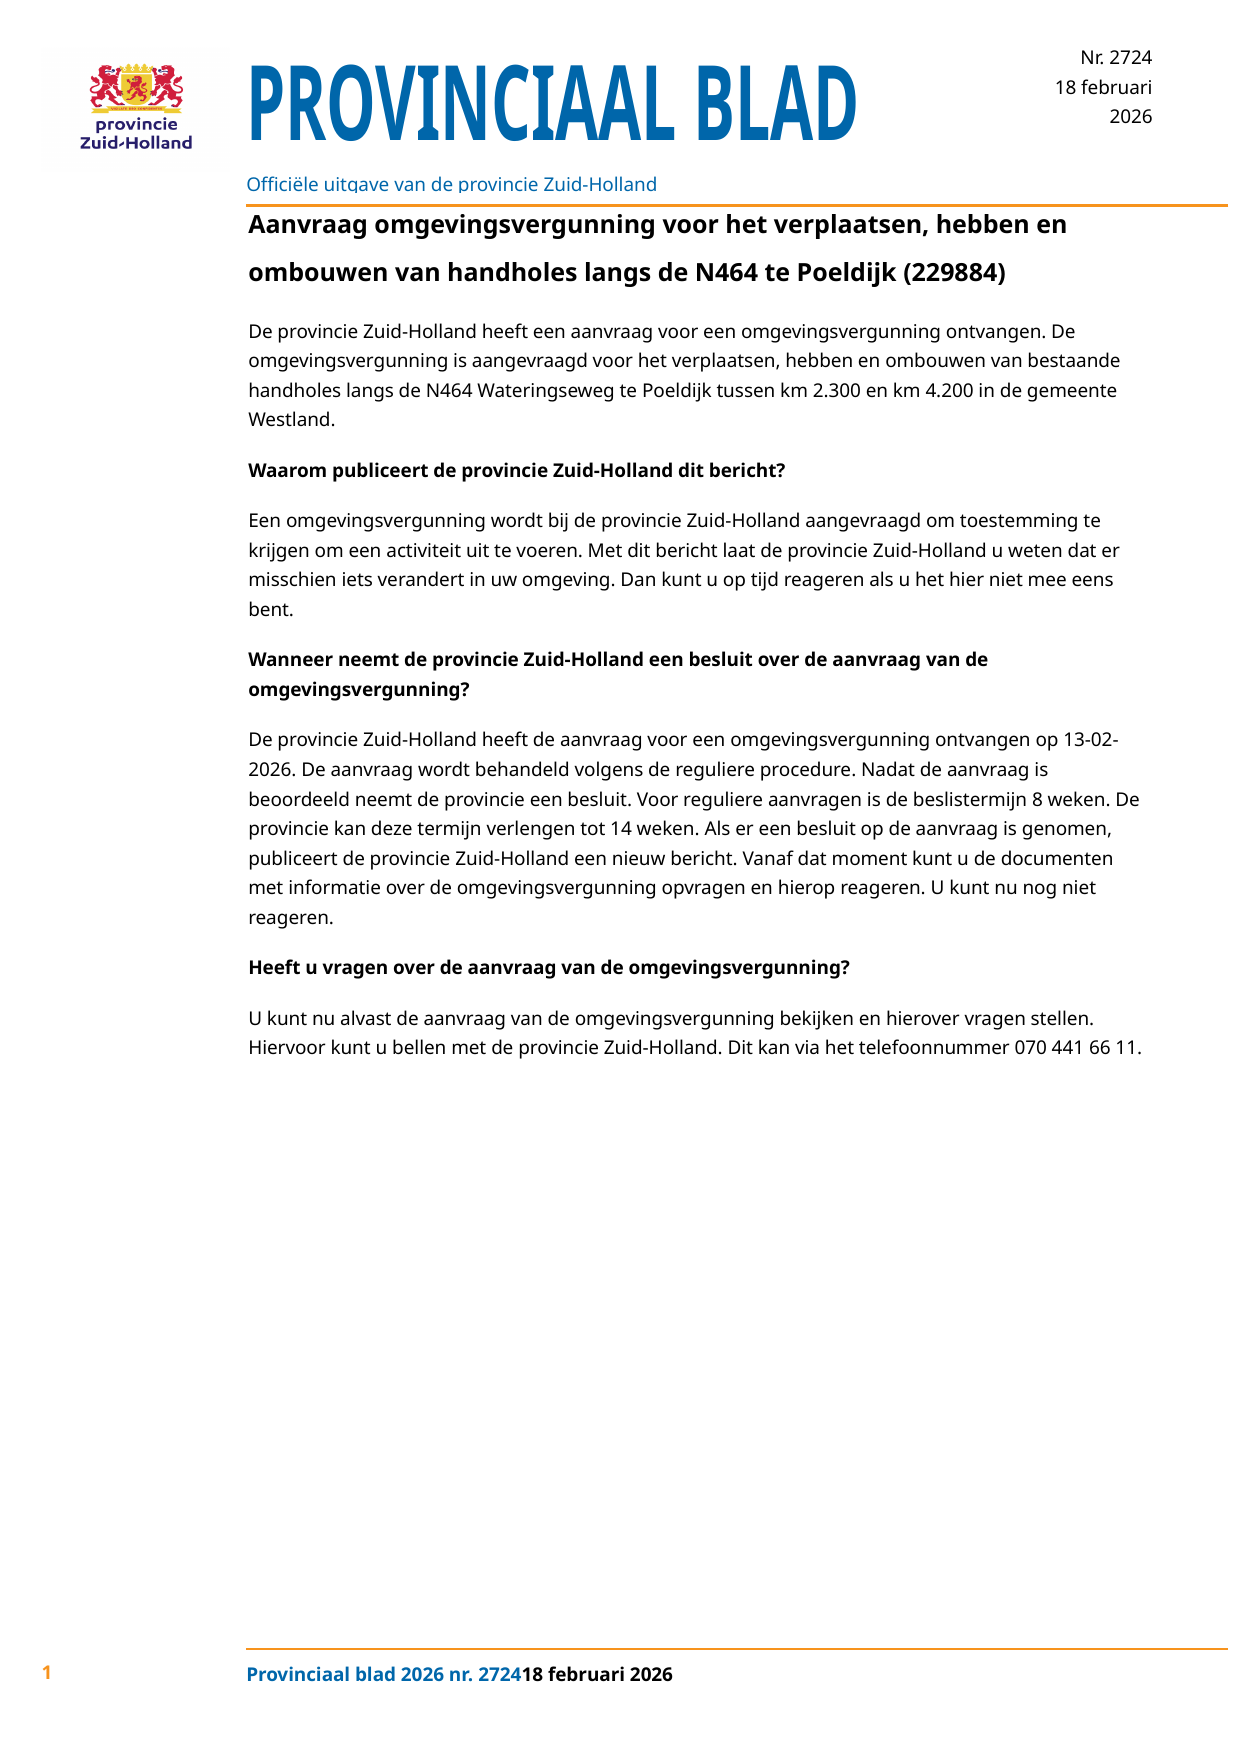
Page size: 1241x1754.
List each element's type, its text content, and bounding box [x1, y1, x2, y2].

text De provincie Zuid-Holland heeft de aanvraag voor een omgevingsvergunning ontvangen op 13-02-2026. De aanvraag wordt behandeld volgens de reguliere procedure. Nadat de aanvraag is beoordeeld neemt de provincie een besluit. Voor reguliere aanvragen is de beslistermijn 8 weken. De provincie kan deze termijn verlengen tot 14 weken. Als er een besluit op de aanvraag is genomen, publiceert de provincie Zuid-Holland een nieuw bericht. Vanaf dat moment kunt u de documenten met informatie over de omgevingsvergunning opvragen en hierop reageren. U kunt nu nog niet reageren. [248, 727, 1152, 930]
text Aanvraag omgevingsvergunning voor het verplaatsen, hebben en ombouwen van handholes langs de N464 te Poeldijk (229884) [248, 207, 1152, 288]
text Wanneer neemt de provincie Zuid-Holland een besluit over de aanvraag van de omgevingsvergunning? [248, 647, 1152, 702]
text Waarom publiceert de provincie Zuid-Holland dit bericht? [248, 457, 1152, 483]
text De provincie Zuid-Holland heeft een aanvraag voor een omgevingsvergunning ontvangen. De omgevingsvergunning is aangevraagd voor het verplaatsen, hebben en ombouwen van bestaande handholes langs de N464 Wateringseweg te Poeldijk tussen km 2.300 en km 4.200 in de gemeente Westland. [248, 318, 1152, 432]
text Heeft u vragen over de aanvraag van de omgevingsvergunning? [248, 954, 1152, 980]
text Een omgevingsvergunning wordt bij de provincie Zuid-Holland aangevraagd om toestemming te krijgen om een activiteit uit te voeren. Met dit bericht laat de provincie Zuid-Holland u weten dat er misschien iets verandert in uw omgeving. Dan kunt u op tijd reageren als u het hier niet mee eens bent. [248, 507, 1152, 622]
text U kunt nu alvast de aanvraag van de omgevingsvergunning bekijken en hierover vragen stellen. Hiervoor kunt u bellen met de provincie Zuid-Holland. Dit kan via het telefoonnummer 070 441 66 11. [248, 1005, 1152, 1060]
picture [41, 47, 231, 172]
